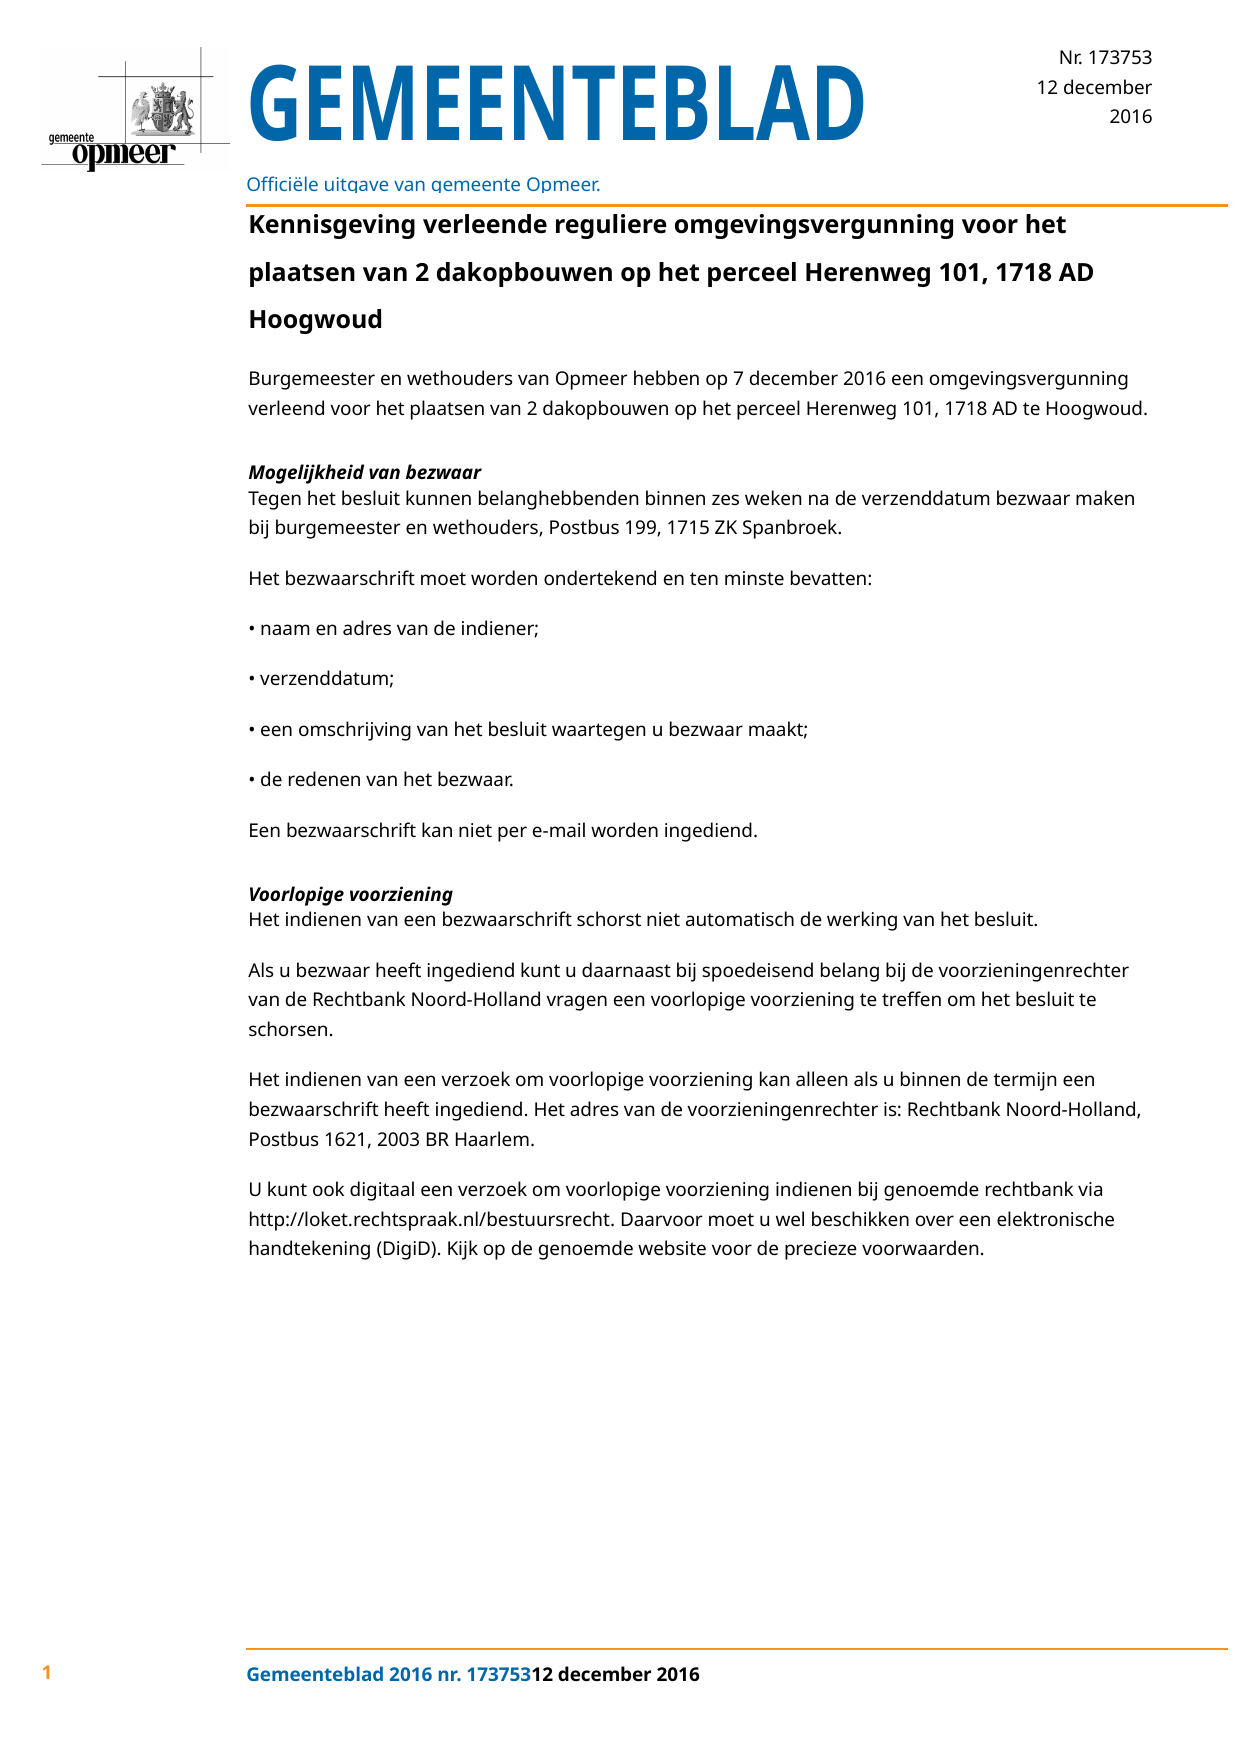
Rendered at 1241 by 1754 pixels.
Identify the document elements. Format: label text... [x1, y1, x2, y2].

text Het bezwaarschrift moet worden ondertekend en ten minste bevatten: [248, 565, 1152, 591]
text Het indienen van een bezwaarschrift schorst niet automatisch de werking van het besluit. [248, 907, 1152, 932]
text • verzenddatum; [248, 666, 1152, 691]
text Een bezwaarschrift kan niet per e-mail worden ingediend. [248, 817, 1152, 843]
text Mogelijkheid van bezwaar [248, 459, 1152, 485]
text Tegen het besluit kunnen belanghebbenden binnen zes weken na de verzenddatum bezwaar maken bij burgemeester en wethouders, Postbus 199, 1715 ZK Spanbroek. [248, 485, 1152, 540]
text • naam en adres van de indiener; [248, 615, 1152, 641]
text Voorlopige voorziening [248, 881, 1152, 907]
text Als u bezwaar heeft ingediend kunt u daarnaast bij spoedeisend belang bij de voorzieningenrechter van de Rechtbank Noord-Holland vragen een voorlopige voorziening te treffen om het besluit te schorsen. [248, 957, 1152, 1042]
text • een omschrijving van het besluit waartegen u bezwaar maakt; [248, 716, 1152, 742]
text U kunt ook digitaal een verzoek om voorlopige voorziening indienen bij genoemde rechtbank via http://loket.rechtspraak.nl/bestuursrecht. Daarvoor moet u wel beschikken over een elektronische handtekening (DigiD). Kijk op de genoemde website voor de precieze voorwaarden. [248, 1176, 1152, 1261]
text Burgemeester en wethouders van Opmeer hebben op 7 december 2016 een omgevingsvergunning verleend voor het plaatsen van 2 dakopbouwen op het perceel Herenweg 101, 1718 AD te Hoogwoud. [248, 366, 1152, 421]
picture [41, 47, 231, 172]
text • de redenen van het bezwaar. [248, 766, 1152, 792]
text Het indienen van een verzoek om voorlopige voorziening kan alleen als u binnen de termijn een bezwaarschrift heeft ingediend. Het adres van de voorzieningenrechter is: Rechtbank Noord-Holland, Postbus 1621, 2003 BR Haarlem. [248, 1067, 1152, 1151]
text Kennisgeving verleende reguliere omgevingsvergunning voor het plaatsen van 2 dakopbouwen op het perceel Herenweg 101, 1718 AD Hoogwoud [248, 207, 1152, 336]
